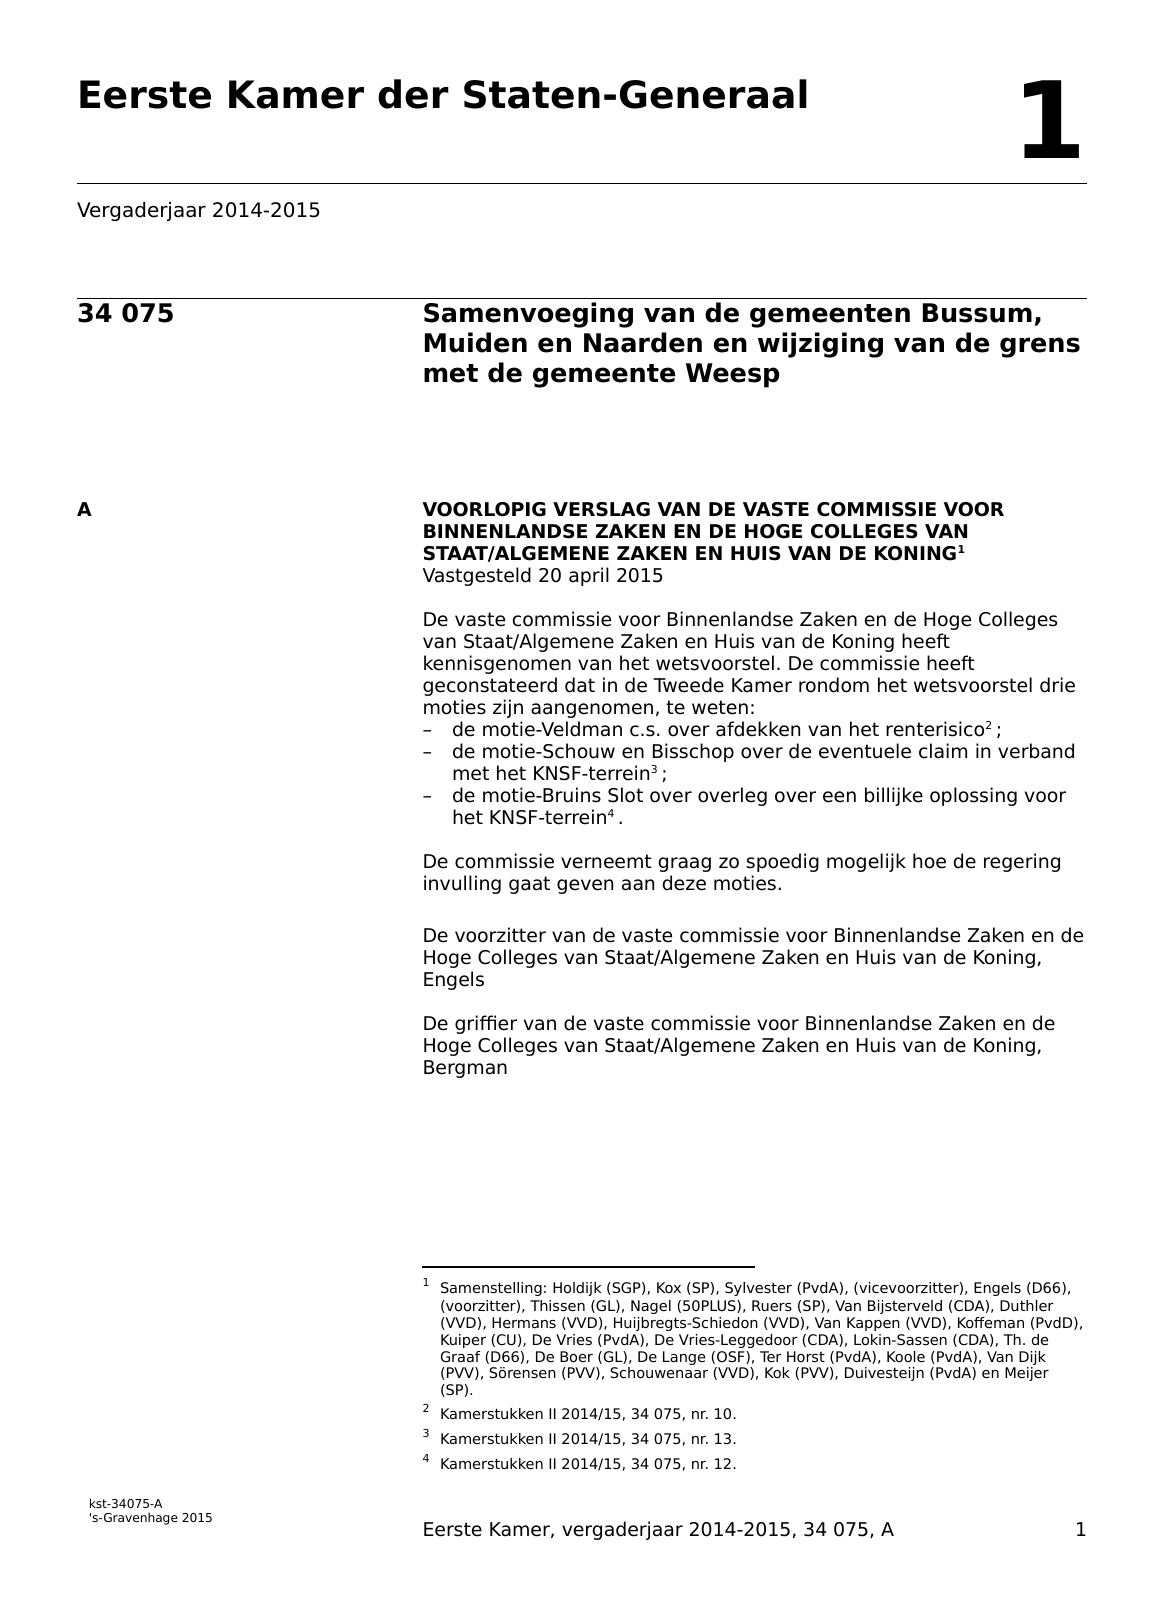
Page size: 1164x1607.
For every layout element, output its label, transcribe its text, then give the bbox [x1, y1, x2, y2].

text De commissie verneemt graag zo spoedig mogelijk hoe de regering invulling gaat geven aan deze moties. [422, 851, 1087, 895]
text – de motie-Veldman c.s. over afdekken van het renterisico; [422, 719, 1087, 741]
text kst-34075-A [88, 1497, 323, 1511]
text Kamerstukken II 2014/15, 34 075, nr. 12. [422, 1452, 1087, 1474]
text – de motie-Schouw en Bisschop over de eventuele claim in verband met het KNSF-terrein; [422, 741, 1087, 785]
text De voorzitter van de vaste commissie voor Binnenlandse Zaken en de Hoge Colleges van Staat/Algemene Zaken en Huis van de Koning, Engels [422, 925, 1087, 991]
text Vastgesteld 20 april 2015 [422, 565, 1087, 587]
text De vaste commissie voor Binnenlandse Zaken en de Hoge Colleges van Staat/Algemene Zaken en Huis van de Koning heeft kennisgenomen van het wetsvoorstel. De commissie heeft geconstateerd dat in de Tweede Kamer rondom het wetsvoorstel drie moties zijn aangenomen, te weten: [422, 609, 1087, 719]
text Samenstelling: Holdijk (SGP), Kox (SP), Sylvester (PvdA), (vicevoorzitter), Engels (D66), (voorzitter), Thissen (GL), Nagel (50PLUS), Ruers (SP), Van Bijsterveld (CDA), Duthler (VVD), Hermans (VVD), Huijbregts-Schiedon (VVD), Van Kappen (VVD), Koffeman (PvdD), Kuiper (CU), De Vries (PvdA), De Vries-Leggedoor (CDA), Lokin-Sassen (CDA), Th. de Graaf (D66), De Boer (GL), De Lange (OSF), Ter Horst (PvdA), Koole (PvdA), Van Dijk (PVV), Sörensen (PVV), Schouwenaar (VVD), Kok (PVV), Duivesteijn (PvdA) en Meijer (SP). [422, 1276, 1087, 1399]
text Kamerstukken II 2014/15, 34 075, nr. 13. [422, 1427, 1087, 1449]
text Kamerstukken II 2014/15, 34 075, nr. 10. [422, 1402, 1087, 1424]
subtitle 34 075 Samenvoeging van de gemeenten Bussum, Muiden en Naarden en wijziging van de grens met de gemeente Weesp [77, 299, 1087, 388]
text 's-Gravenhage 2015 [88, 1511, 323, 1525]
table_cell Vergaderjaar 2014-2015 [77, 184, 1087, 298]
text – de motie-Bruins Slot over overleg over een billijke oplossing voor het KNSF-terrein. [422, 785, 1087, 829]
table_header Eerste Kamer der Staten-Generaal [77, 59, 886, 183]
text De griffier van de vaste commissie voor Binnenlandse Zaken en de Hoge Colleges van Staat/Algemene Zaken en Huis van de Koning, Bergman [422, 1013, 1087, 1079]
subtitle A VOORLOPIG VERSLAG VAN DE VASTE COMMISSIE VOOR BINNENLANDSE ZAKEN EN DE HOGE COLLEGES VAN STAAT/ALGEMENE ZAKEN EN HUIS VAN DE KONING [77, 499, 1087, 565]
table_header 1 [886, 59, 1087, 183]
